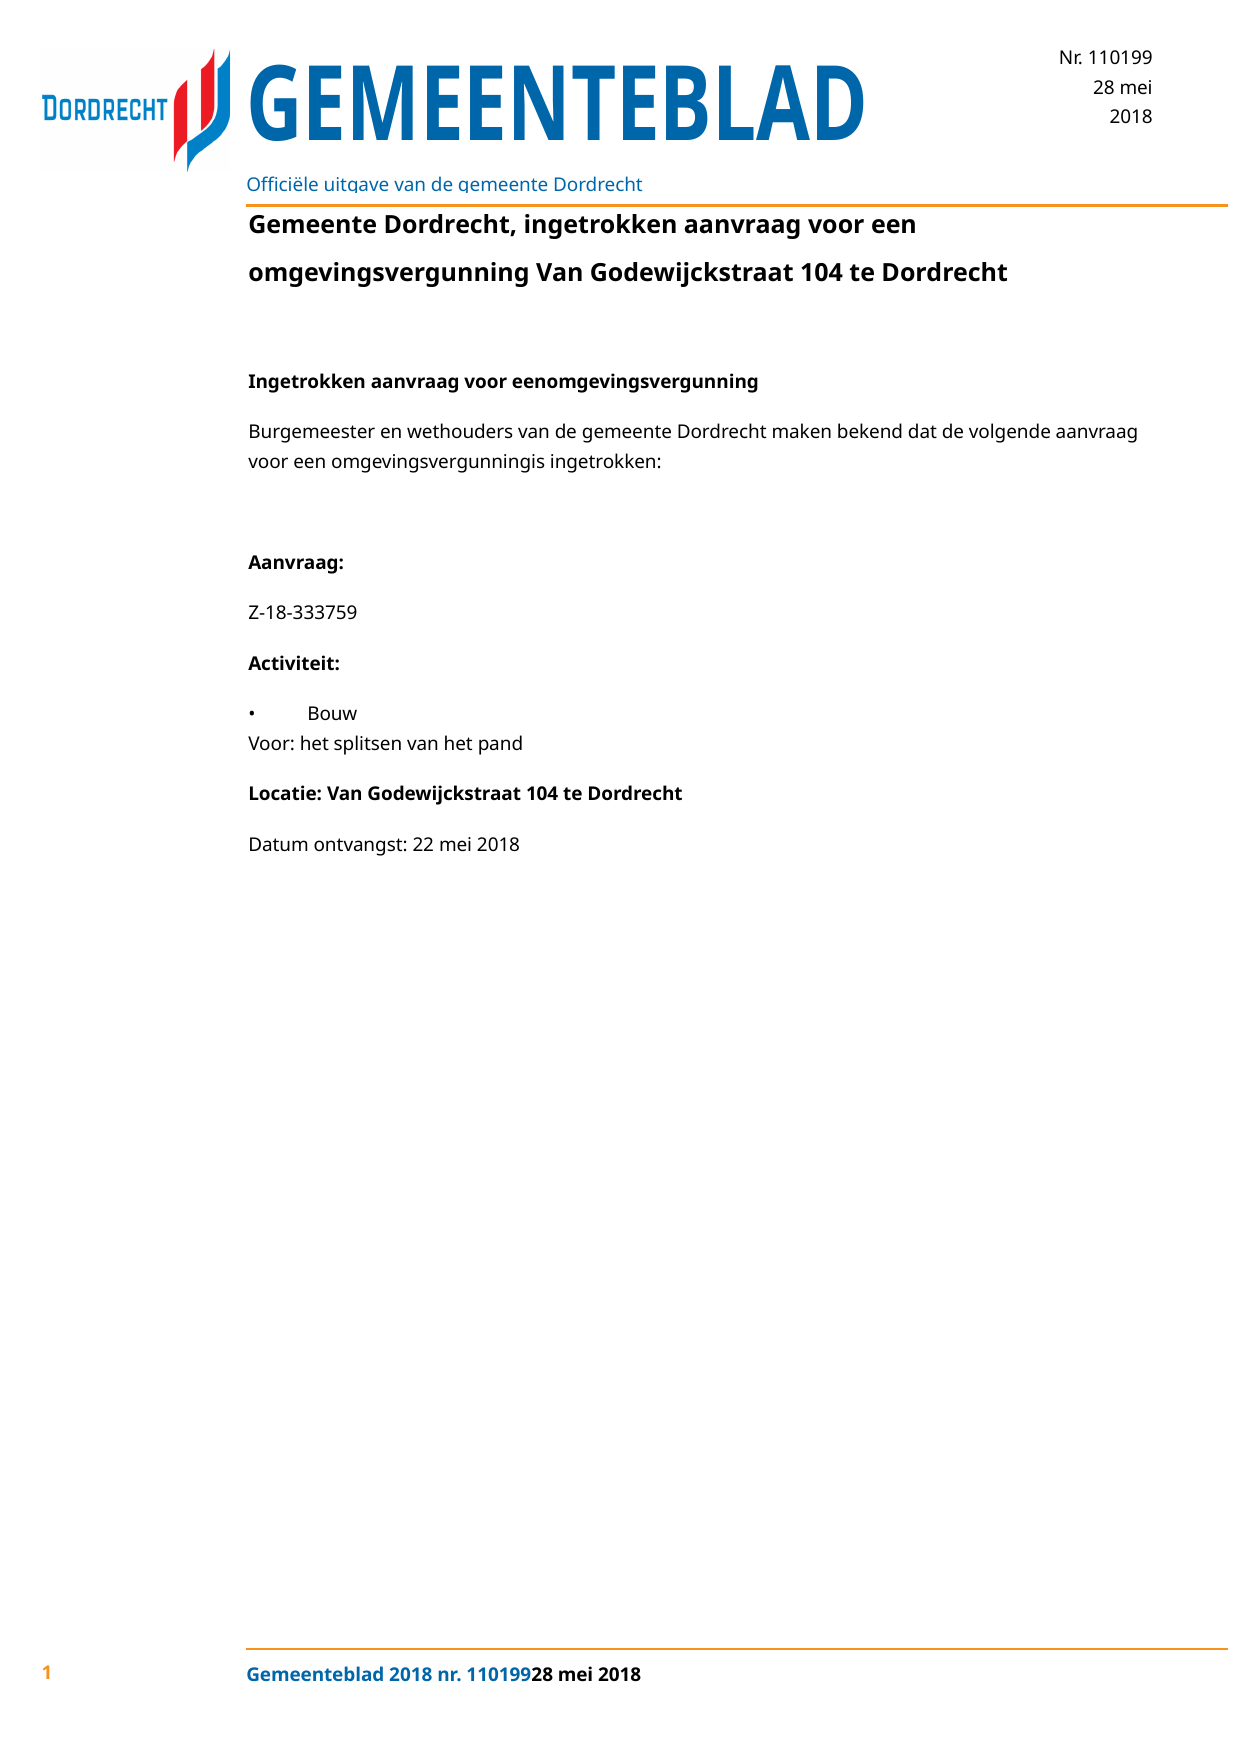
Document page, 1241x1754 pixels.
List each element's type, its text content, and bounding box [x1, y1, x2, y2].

text Locatie: Van Godewijckstraat 104 te Dordrecht [248, 780, 1152, 806]
text Activiteit: [248, 650, 1152, 676]
text Voor: het splitsen van het pand [248, 730, 1152, 756]
text Aanvraag: [248, 549, 1152, 575]
picture [41, 47, 231, 172]
text Gemeente Dordrecht, ingetrokken aanvraag voor een omgevingsvergunning Van Godewijckstraat 104 te Dordrecht [248, 207, 1152, 288]
text Z-18-333759 [248, 599, 1152, 625]
list Bouw [248, 700, 1152, 726]
text Ingetrokken aanvraag voor eenomgevingsvergunning [248, 368, 1152, 394]
text Burgemeester en wethouders van de gemeente Dordrecht maken bekend dat de volgende aanvraag voor een omgevingsvergunningis ingetrokken: [248, 419, 1152, 474]
text Datum ontvangst: 22 mei 2018 [248, 831, 1152, 857]
